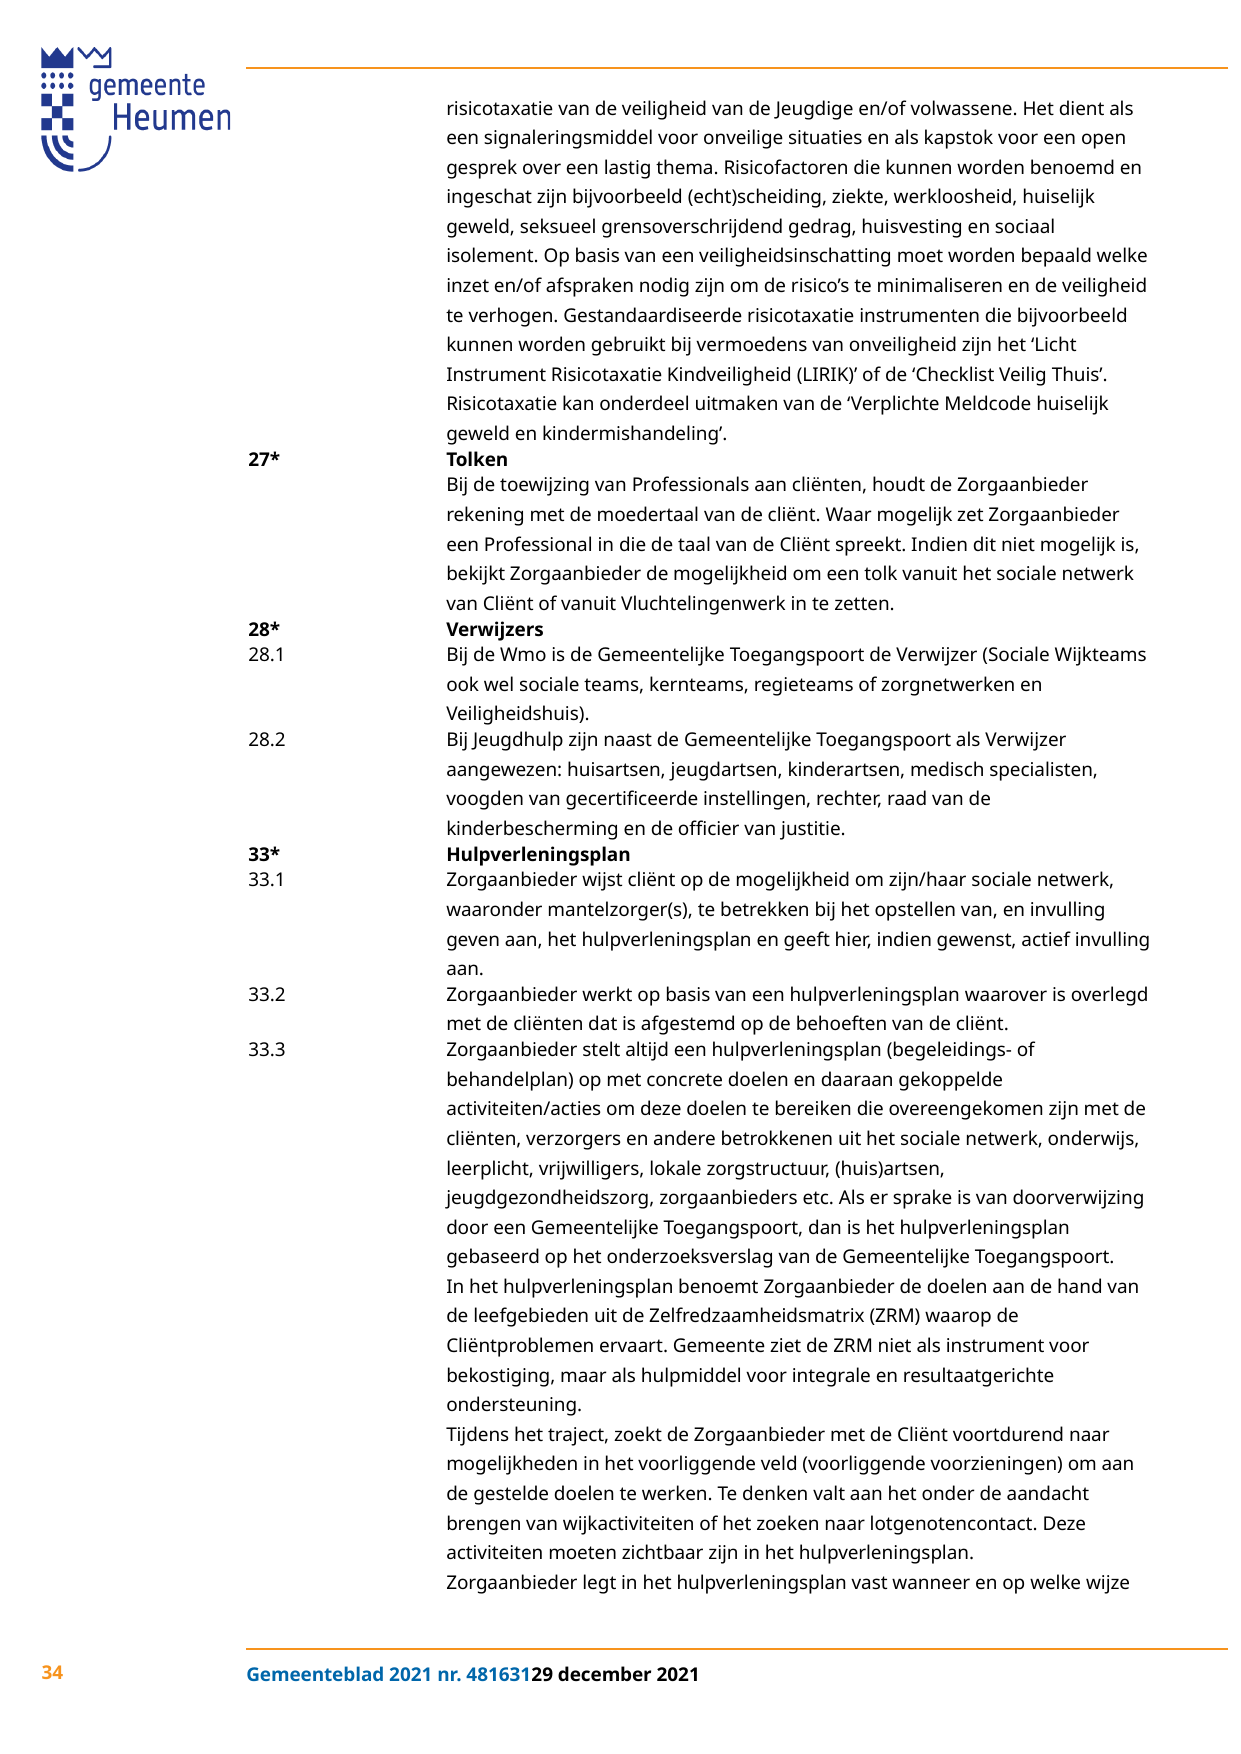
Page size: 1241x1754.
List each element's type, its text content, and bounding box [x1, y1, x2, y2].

table_cell [248, 472, 446, 616]
table_cell 33.3 [248, 1036, 446, 1594]
table_cell 28.2 [248, 726, 446, 841]
table_cell 33.1 [248, 867, 446, 981]
table_cell Zorgaanbieder stelt altijd een hulpverleningsplan (begeleidings- of behandelplan) op met concrete doelen en daaraan gekoppelde activiteiten/acties om deze doelen te bereiken die overeengekomen zijn met de cliënten, verzorgers en andere betrokkenen uit het sociale netwerk, onderwijs, leerplicht, vrijwilligers, lokale zorgstructuur, (huis)artsen, jeugdgezondheidszorg, zorgaanbieders etc. Als er sprake is van doorverwijzing door een Gemeentelijke Toegangspoort, dan is het hulpverleningsplan gebaseerd op het onderzoeksverslag van de Gemeentelijke Toegangspoort. In het hulpverleningsplan benoemt Zorgaanbieder de doelen aan de hand van de leefgebieden uit de Zelfredzaamheidsmatrix (ZRM) waarop de Cliëntproblemen ervaart. Gemeente ziet de ZRM niet als instrument voor bekostiging, maar als hulpmiddel voor integrale en resultaatgerichte ondersteuning. Tijdens het traject, zoekt de Zorgaanbieder met de Cliënt voortdurend naar mogelijkheden in het voorliggende veld (voorliggende voorzieningen) om aan de gestelde doelen te werken. Te denken valt aan het onder de aandacht brengen van wijkactiviteiten of het zoeken naar lotgenotencontact. Deze activiteiten moeten zichtbaar zijn in het hulpverleningsplan. Zorgaanbieder legt in het hulpverleningsplan vast wanneer en op welke wijze [446, 1036, 1152, 1594]
table_cell Tolken [446, 446, 1152, 472]
picture [41, 47, 231, 172]
table_cell 33* [248, 841, 446, 867]
table_cell Bij de Wmo is de Gemeentelijke Toegangspoort de Verwijzer (Sociale Wijkteams ook wel sociale teams, kernteams, regieteams of zorgnetwerken en Veiligheidshuis). [446, 641, 1152, 726]
table_cell [248, 95, 446, 446]
table_cell Zorgaanbieder werkt op basis van een hulpverleningsplan waarover is overlegd met de cliënten dat is afgestemd op de behoeften van de cliënt. [446, 981, 1152, 1036]
table_cell Hulpverleningsplan [446, 841, 1152, 867]
table_cell Verwijzers [446, 616, 1152, 641]
table_cell 33.2 [248, 981, 446, 1036]
table_cell 28.1 [248, 641, 446, 726]
table_cell 27* [248, 446, 446, 472]
table_cell 28* [248, 616, 446, 641]
table_cell risicotaxatie van de veiligheid van de Jeugdige en/of volwassene. Het dient als een signaleringsmiddel voor onveilige situaties en als kapstok voor een open gesprek over een lastig thema. Risicofactoren die kunnen worden benoemd en ingeschat zijn bijvoorbeeld (echt)scheiding, ziekte, werkloosheid, huiselijk geweld, seksueel grensoverschrijdend gedrag, huisvesting en sociaal isolement. Op basis van een veiligheidsinschatting moet worden bepaald welke inzet en/of afspraken nodig zijn om de risico’s te minimaliseren en de veiligheid te verhogen. Gestandaardiseerde risicotaxatie instrumenten die bijvoorbeeld kunnen worden gebruikt bij vermoedens van onveiligheid zijn het ‘Licht Instrument Risicotaxatie Kindveiligheid (LIRIK)’ of de ‘Checklist Veilig Thuis’. Risicotaxatie kan onderdeel uitmaken van de ‘Verplichte Meldcode huiselijk geweld en kindermishandeling’. [446, 95, 1152, 446]
table_cell Bij de toewijzing van Professionals aan cliënten, houdt de Zorgaanbieder rekening met de moedertaal van de cliënt. Waar mogelijk zet Zorgaanbieder een Professional in die de taal van de Cliënt spreekt. Indien dit niet mogelijk is, bekijkt Zorgaanbieder de mogelijkheid om een tolk vanuit het sociale netwerk van Cliënt of vanuit Vluchtelingenwerk in te zetten. [446, 472, 1152, 616]
table_cell Bij Jeugdhulp zijn naast de Gemeentelijke Toegangspoort als Verwijzer aangewezen: huisartsen, jeugdartsen, kinderartsen, medisch specialisten, voogden van gecertificeerde instellingen, rechter, raad van de kinderbescherming en de officier van justitie. [446, 726, 1152, 841]
table_cell Zorgaanbieder wijst cliënt op de mogelijkheid om zijn/haar sociale netwerk, waaronder mantelzorger(s), te betrekken bij het opstellen van, en invulling geven aan, het hulpverleningsplan en geeft hier, indien gewenst, actief invulling aan. [446, 867, 1152, 981]
